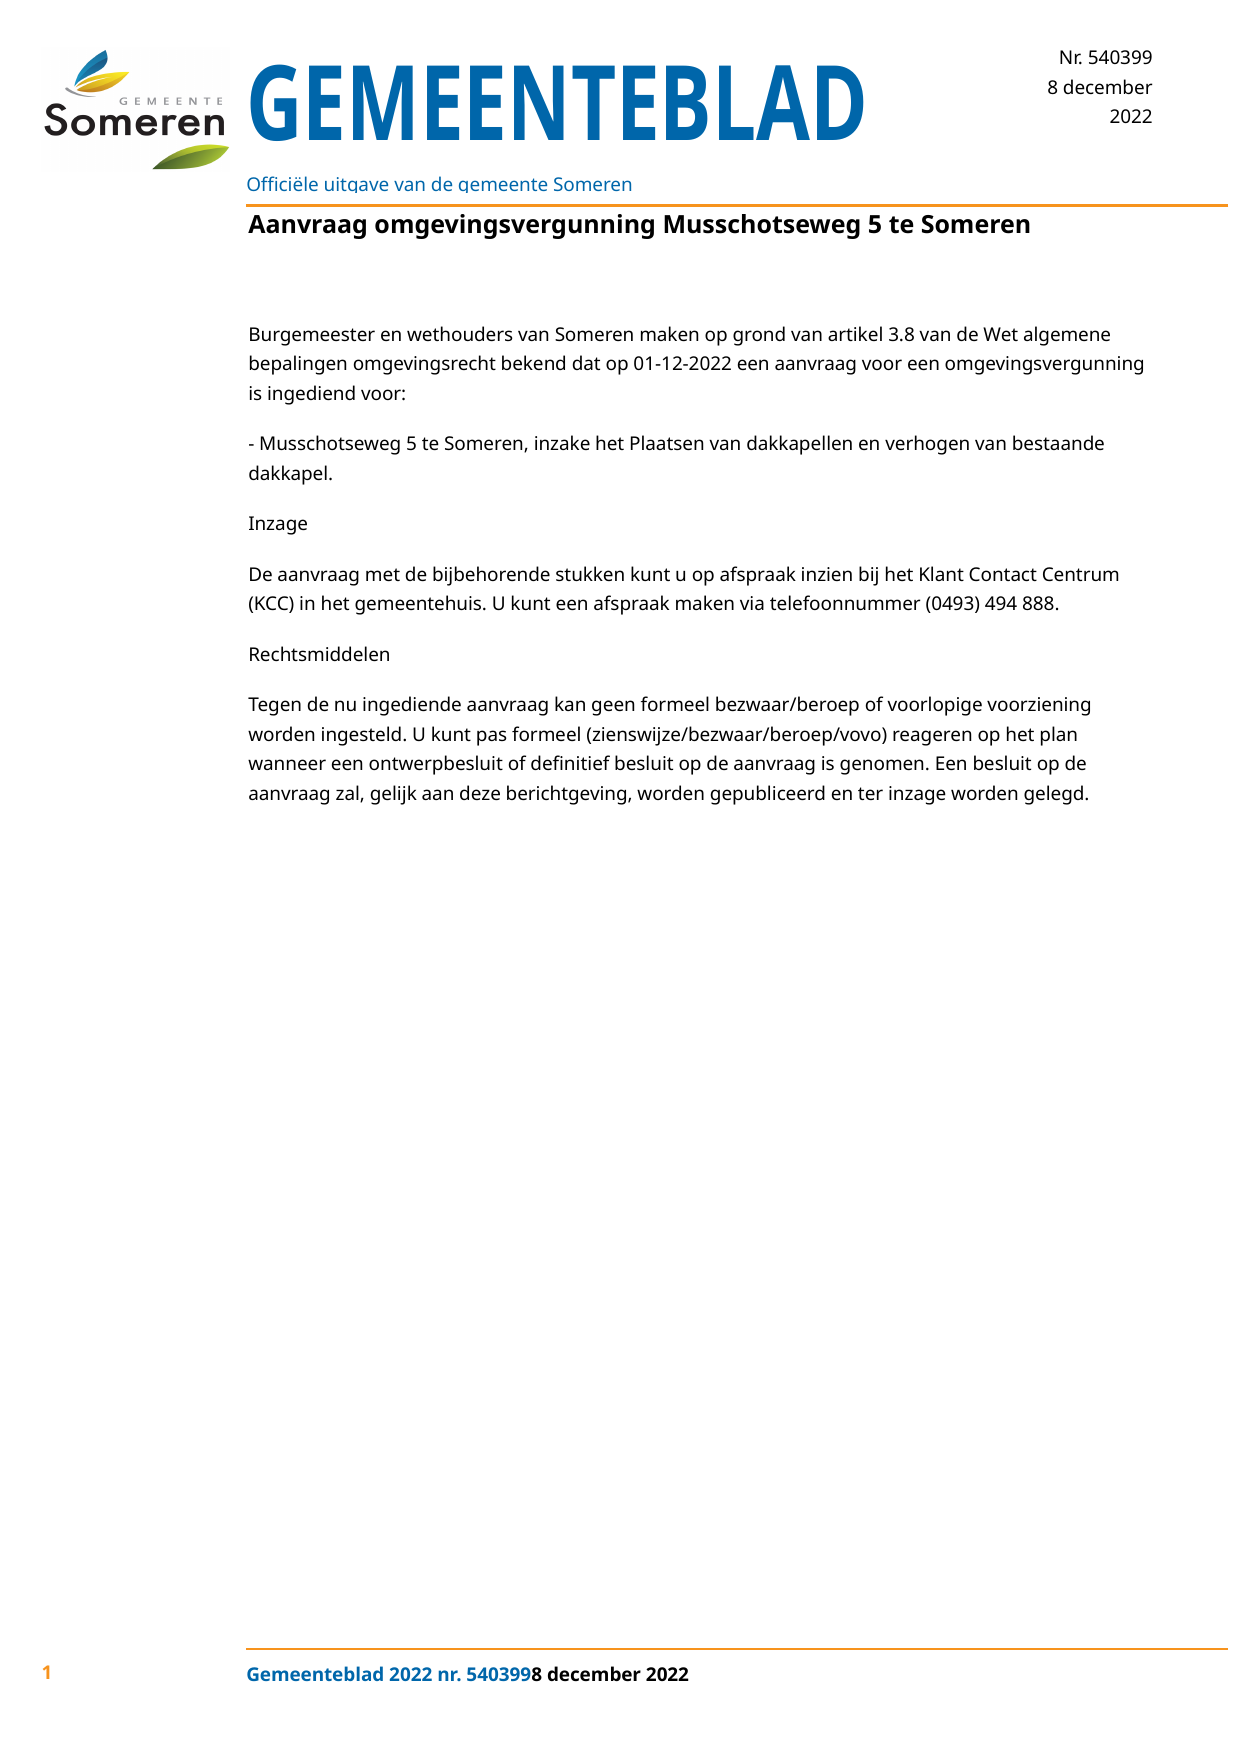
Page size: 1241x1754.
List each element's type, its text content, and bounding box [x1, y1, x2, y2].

text Rechtsmiddelen [248, 641, 1152, 666]
text - Musschotseweg 5 te Someren, inzake het Plaatsen van dakkapellen en verhogen van bestaande dakkapel. [248, 430, 1152, 486]
picture [41, 47, 231, 172]
text De aanvraag met de bijbehorende stukken kunt u op afspraak inzien bij het Klant Contact Centrum (KCC) in het gemeentehuis. U kunt een afspraak maken via telefoonnummer (0493) 494 888. [248, 561, 1152, 616]
text Burgemeester en wethouders van Someren maken op grond van artikel 3.8 van de Wet algemene bepalingen omgevingsrecht bekend dat op 01-12-2022 een aanvraag voor een omgevingsvergunning is ingediend voor: [248, 321, 1152, 406]
text Tegen de nu ingediende aanvraag kan geen formeel bezwaar/beroep of voorlopige voorziening worden ingesteld. U kunt pas formeel (zienswijze/bezwaar/beroep/vovo) reageren op het plan wanneer een ontwerpbesluit of definitief besluit op de aanvraag is genomen. Een besluit op de aanvraag zal, gelijk aan deze berichtgeving, worden gepubliceerd en ter inzage worden gelegd. [248, 691, 1152, 806]
text Aanvraag omgevingsvergunning Musschotseweg 5 te Someren [248, 207, 1152, 241]
text Inzage [248, 510, 1152, 536]
